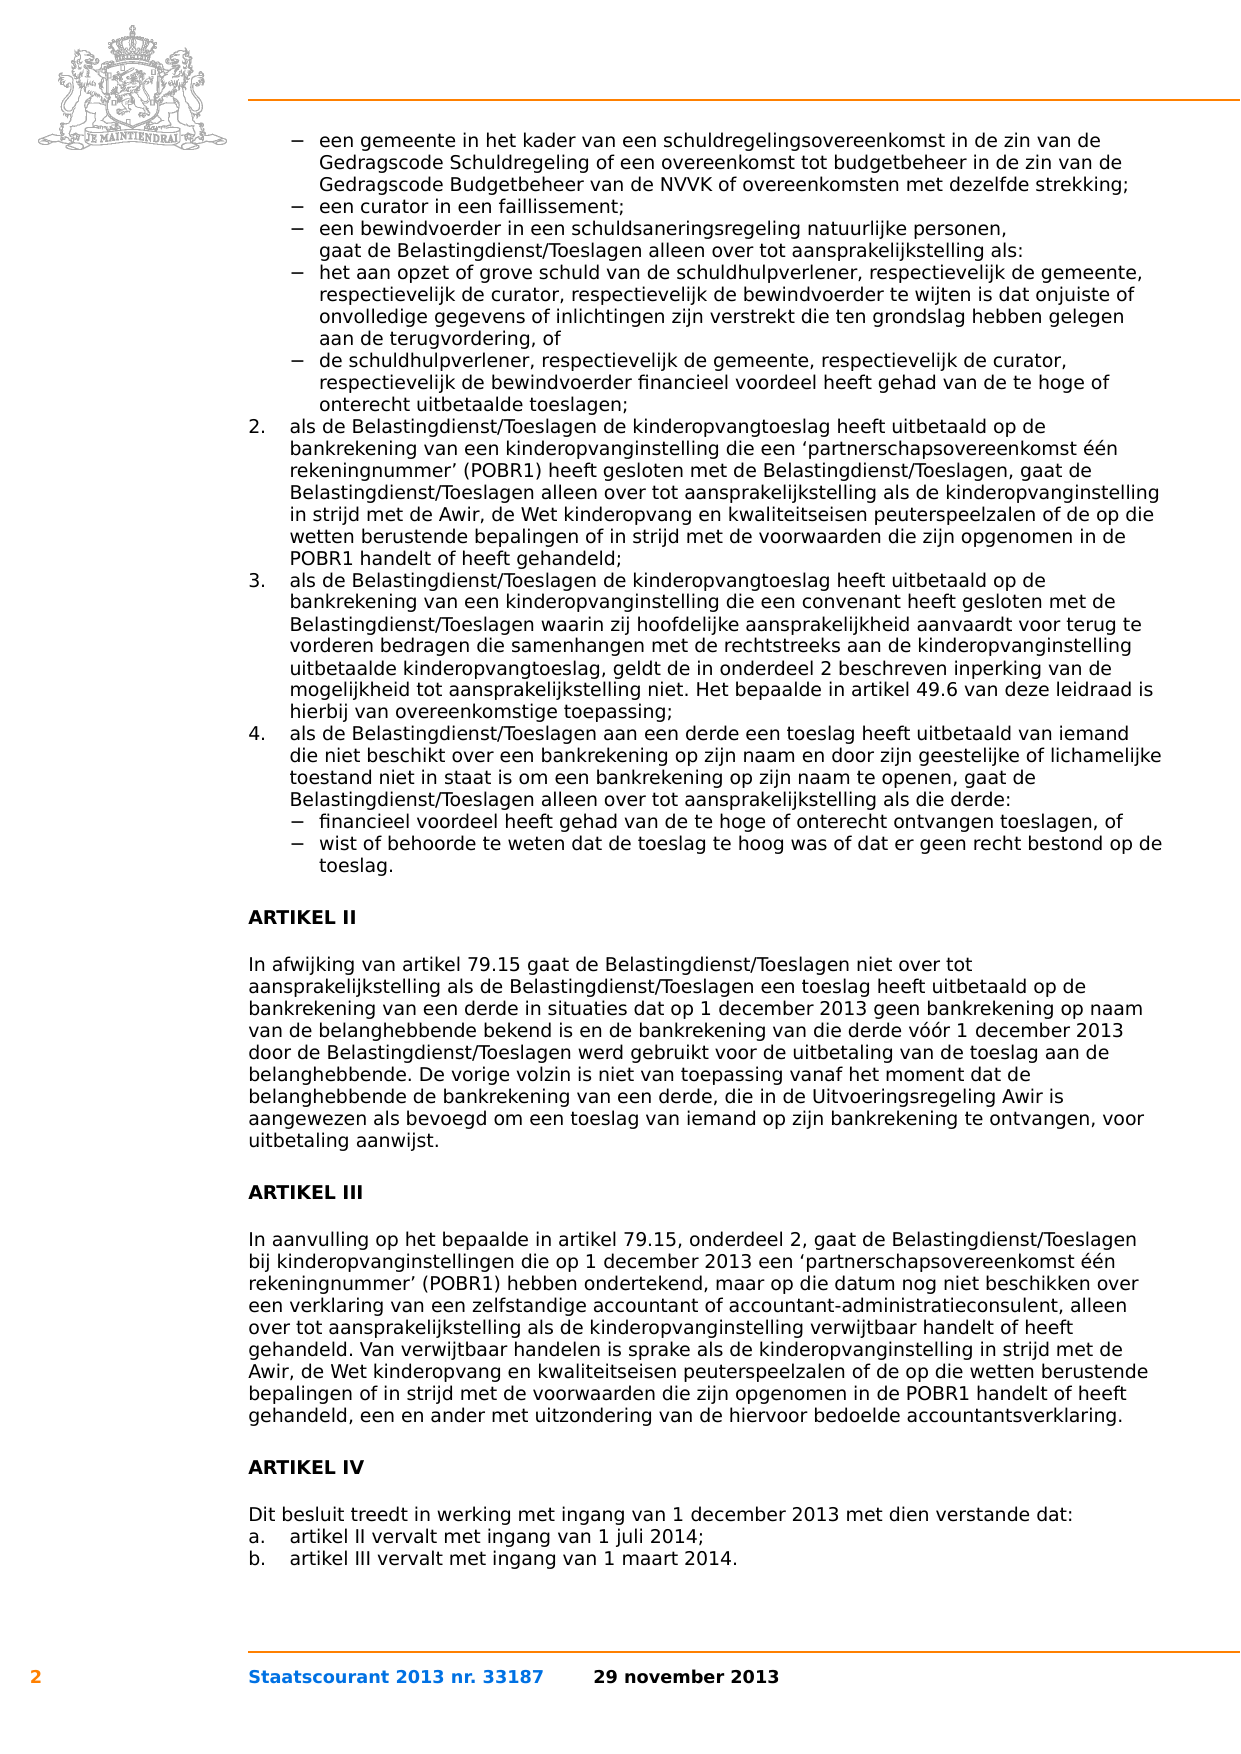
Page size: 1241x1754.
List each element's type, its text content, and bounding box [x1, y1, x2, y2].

text Dit besluit treedt in werking met ingang van 1 december 2013 met dien verstande dat: [248, 1504, 1163, 1526]
text 4. als de Belastingdienst/Toeslagen aan een derde een toeslag heeft uitbetaald van iemand die niet beschikt over een bankrekening op zijn naam en door zijn geestelijke of lichamelijke toestand niet in staat is om een bankrekening op zijn naam te openen, gaat de Belastingdienst/Toeslagen alleen over tot aansprakelijkstelling als die derde: [248, 723, 1163, 811]
text − financieel voordeel heeft gehad van de te hoge of onterecht ontvangen toeslagen, of [289, 811, 1163, 833]
text 2. als de Belastingdienst/Toeslagen de kinderopvangtoeslag heeft uitbetaald op de bankrekening van een kinderopvanginstelling die een ‘partnerschapsovereenkomst één rekeningnummer’ (POBR1) heeft gesloten met de Belastingdienst/Toeslagen, gaat de Belastingdienst/Toeslagen alleen over tot aansprakelijkstelling als de kinderopvanginstelling in strijd met de Awir, de Wet kinderopvang en kwaliteitseisen peuterspeelzalen of de op die wetten berustende bepalingen of in strijd met de voorwaarden die zijn opgenomen in de POBR1 handelt of heeft gehandeld; [248, 416, 1163, 569]
subtitle ARTIKEL III [248, 1182, 1163, 1204]
text 3. als de Belastingdienst/Toeslagen de kinderopvangtoeslag heeft uitbetaald op de bankrekening van een kinderopvanginstelling die een convenant heeft gesloten met de Belastingdienst/Toeslagen waarin zij hoofdelijke aansprakelijkheid aanvaardt voor terug te vorderen bedragen die samenhangen met de rechtstreeks aan de kinderopvanginstelling uitbetaalde kinderopvangtoeslag, geldt de in onderdeel 2 beschreven inperking van de mogelijkheid tot aansprakelijkstelling niet. Het bepaalde in artikel 49.6 van deze leidraad is hierbij van overeenkomstige toepassing; [248, 569, 1163, 723]
text − het aan opzet of grove schuld van de schuldhulpverlener, respectievelijk de gemeente, respectievelijk de curator, respectievelijk de bewindvoerder te wijten is dat onjuiste of onvolledige gegevens of inlichtingen zijn verstrekt die ten grondslag hebben gelegen aan de terugvordering, of [289, 262, 1163, 350]
text − een curator in een faillissement; [289, 196, 1163, 218]
text − een gemeente in het kader van een schuldregelingsovereenkomst in de zin van de Gedragscode Schuldregeling of een overeenkomst tot budgetbeheer in de zin van de Gedragscode Budgetbeheer van de NVVK of overeenkomsten met dezelfde strekking; [289, 130, 1163, 196]
text gaat de Belastingdienst/Toeslagen alleen over tot aansprakelijkstelling als: [319, 240, 1163, 262]
picture [38, 25, 227, 150]
text − de schuldhulpverlener, respectievelijk de gemeente, respectievelijk de curator, respectievelijk de bewindvoerder financieel voordeel heeft gehad van de te hoge of onterecht uitbetaalde toeslagen; [289, 350, 1163, 416]
text b. artikel III vervalt met ingang van 1 maart 2014. [248, 1548, 1163, 1570]
subtitle ARTIKEL II [248, 907, 1163, 929]
text − een bewindvoerder in een schuldsaneringsregeling natuurlijke personen, [289, 218, 1163, 240]
text a. artikel II vervalt met ingang van 1 juli 2014; [248, 1526, 1163, 1548]
text − wist of behoorde te weten dat de toeslag te hoog was of dat er geen recht bestond op de toeslag. [289, 833, 1163, 877]
text In aanvulling op het bepaalde in artikel 79.15, onderdeel 2, gaat de Belastingdienst/Toeslagen bij kinderopvanginstellingen die op 1 december 2013 een ‘partnerschapsovereenkomst één rekeningnummer’ (POBR1) hebben ondertekend, maar op die datum nog niet beschikken over een verklaring van een zelfstandige accountant of accountant-administratieconsulent, alleen over tot aansprakelijkstelling als de kinderopvanginstelling verwijtbaar handelt of heeft gehandeld. Van verwijtbaar handelen is sprake als de kinderopvanginstelling in strijd met de Awir, de Wet kinderopvang en kwaliteitseisen peuterspeelzalen of de op die wetten berustende bepalingen of in strijd met de voorwaarden die zijn opgenomen in de POBR1 handelt of heeft gehandeld, een en ander met uitzondering van de hiervoor bedoelde accountantsverklaring. [248, 1229, 1163, 1427]
subtitle ARTIKEL IV [248, 1457, 1163, 1479]
text In afwijking van artikel 79.15 gaat de Belastingdienst/Toeslagen niet over tot aansprakelijkstelling als de Belastingdienst/Toeslagen een toeslag heeft uitbetaald op de bankrekening van een derde in situaties dat op 1 december 2013 geen bankrekening op naam van de belanghebbende bekend is en de bankrekening van die derde vóór 1 december 2013 door de Belastingdienst/Toeslagen werd gebruikt voor de uitbetaling van de toeslag aan de belanghebbende. De vorige volzin is niet van toepassing vanaf het moment dat de belanghebbende de bankrekening van een derde, die in de Uitvoeringsregeling Awir is aangewezen als bevoegd om een toeslag van iemand op zijn bankrekening te ontvangen, voor uitbetaling aanwijst. [248, 954, 1163, 1152]
